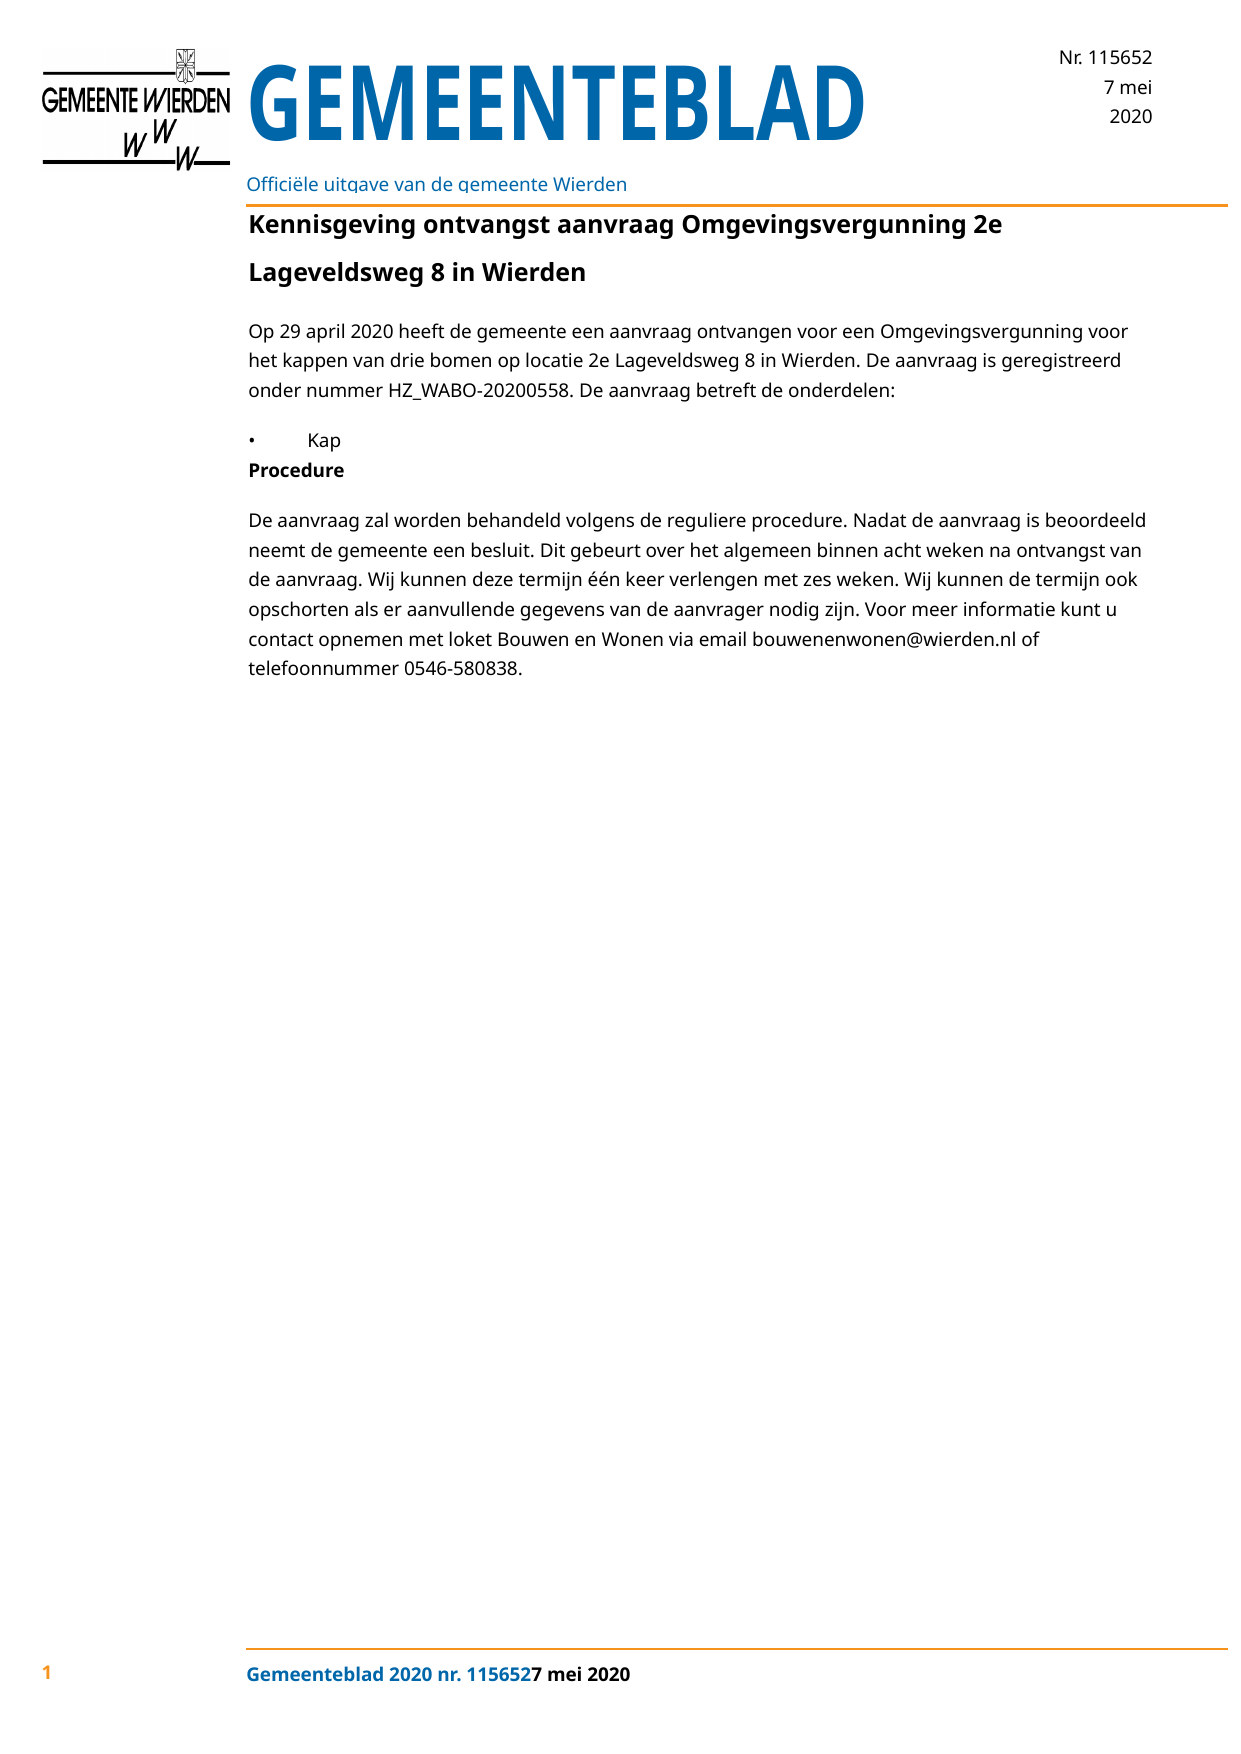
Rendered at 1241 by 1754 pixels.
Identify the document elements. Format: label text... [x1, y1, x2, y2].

text Kennisgeving ontvangst aanvraag Omgevingsvergunning 2e Lageveldsweg 8 in Wierden [248, 207, 1152, 288]
list Kap [248, 427, 1152, 453]
picture [41, 47, 231, 172]
text De aanvraag zal worden behandeld volgens de reguliere procedure. Nadat de aanvraag is beoordeeld neemt de gemeente een besluit. Dit gebeurt over het algemeen binnen acht weken na ontvangst van de aanvraag. Wij kunnen deze termijn één keer verlengen met zes weken. Wij kunnen de termijn ook opschorten als er aanvullende gegevens van de aanvrager nodig zijn. Voor meer informatie kunt u contact opnemen met loket Bouwen en Wonen via email bouwenenwonen@wierden.nl of telefoonnummer 0546-580838. [248, 507, 1152, 681]
text Procedure [248, 457, 1152, 483]
text Op 29 april 2020 heeft de gemeente een aanvraag ontvangen voor een Omgevingsvergunning voor het kappen van drie bomen op locatie 2e Lageveldsweg 8 in Wierden. De aanvraag is geregistreerd onder nummer HZ_WABO-20200558. De aanvraag betreft de onderdelen: [248, 318, 1152, 403]
